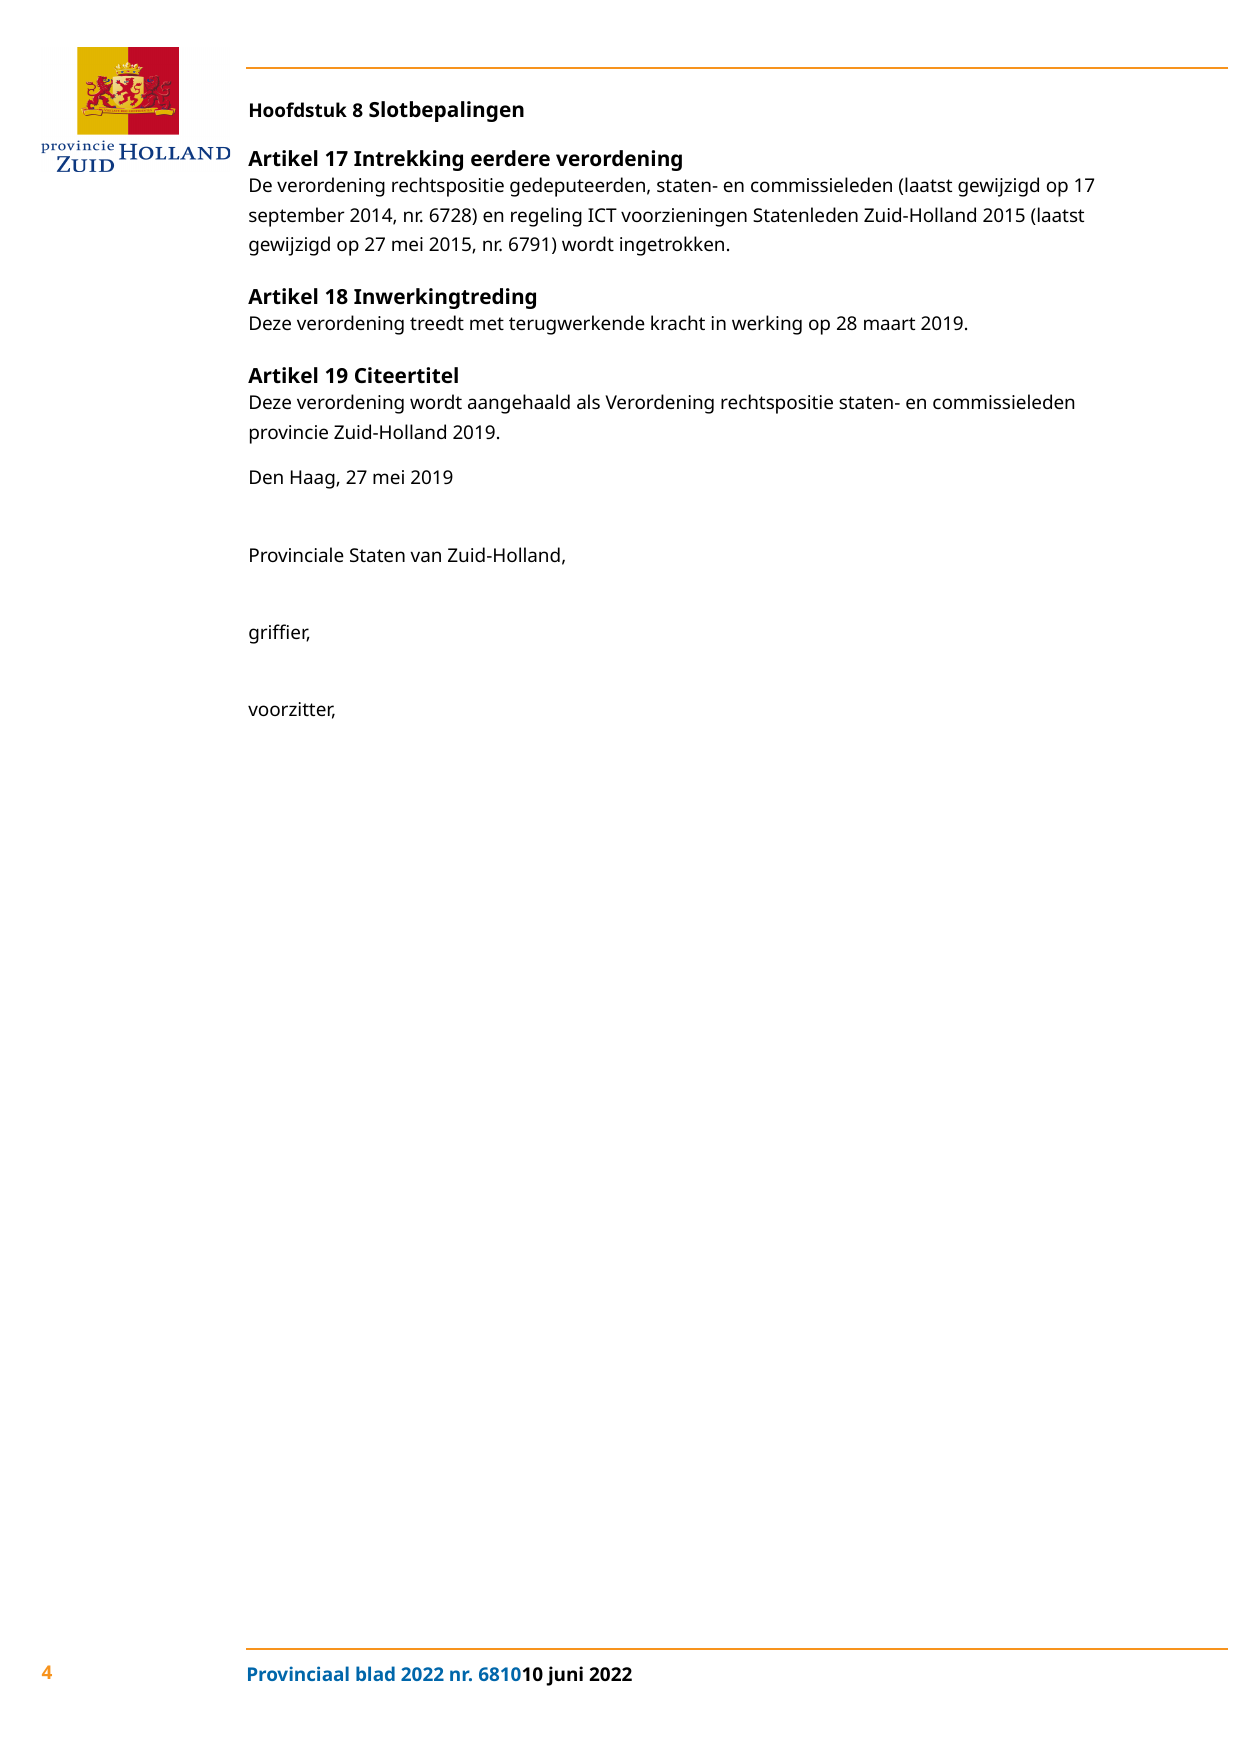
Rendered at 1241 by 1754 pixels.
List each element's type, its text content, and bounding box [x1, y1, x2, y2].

picture [41, 47, 231, 172]
text griffier, [248, 619, 1152, 645]
text De verordening rechtspositie gedeputeerden, staten- en commissieleden (laatst gewijzigd op 17 september 2014, nr. 6728) en regeling ICT voorzieningen Statenleden Zuid-Holland 2015 (laatst gewijzigd op 27 mei 2015, nr. 6791) wordt ingetrokken. [248, 172, 1152, 257]
text Provinciale Staten van Zuid-Holland, [248, 542, 1152, 567]
text Den Haag, 27 mei 2019 [248, 464, 1152, 490]
text Artikel 17 Intrekking eerdere verordening [248, 144, 1152, 172]
text voorzitter, [248, 696, 1152, 722]
text Artikel 19 Citeertitel [248, 361, 1152, 389]
text Deze verordening treedt met terugwerkende kracht in werking op 28 maart 2019. [248, 311, 1152, 336]
text Deze verordening wordt aangehaald als Verordening rechtspositie staten- en commissieleden provincie Zuid-Holland 2019. [248, 389, 1152, 445]
text Hoofdstuk 8 Slotbepalingen [248, 95, 1152, 123]
text Artikel 18 Inwerkingtreding [248, 282, 1152, 311]
